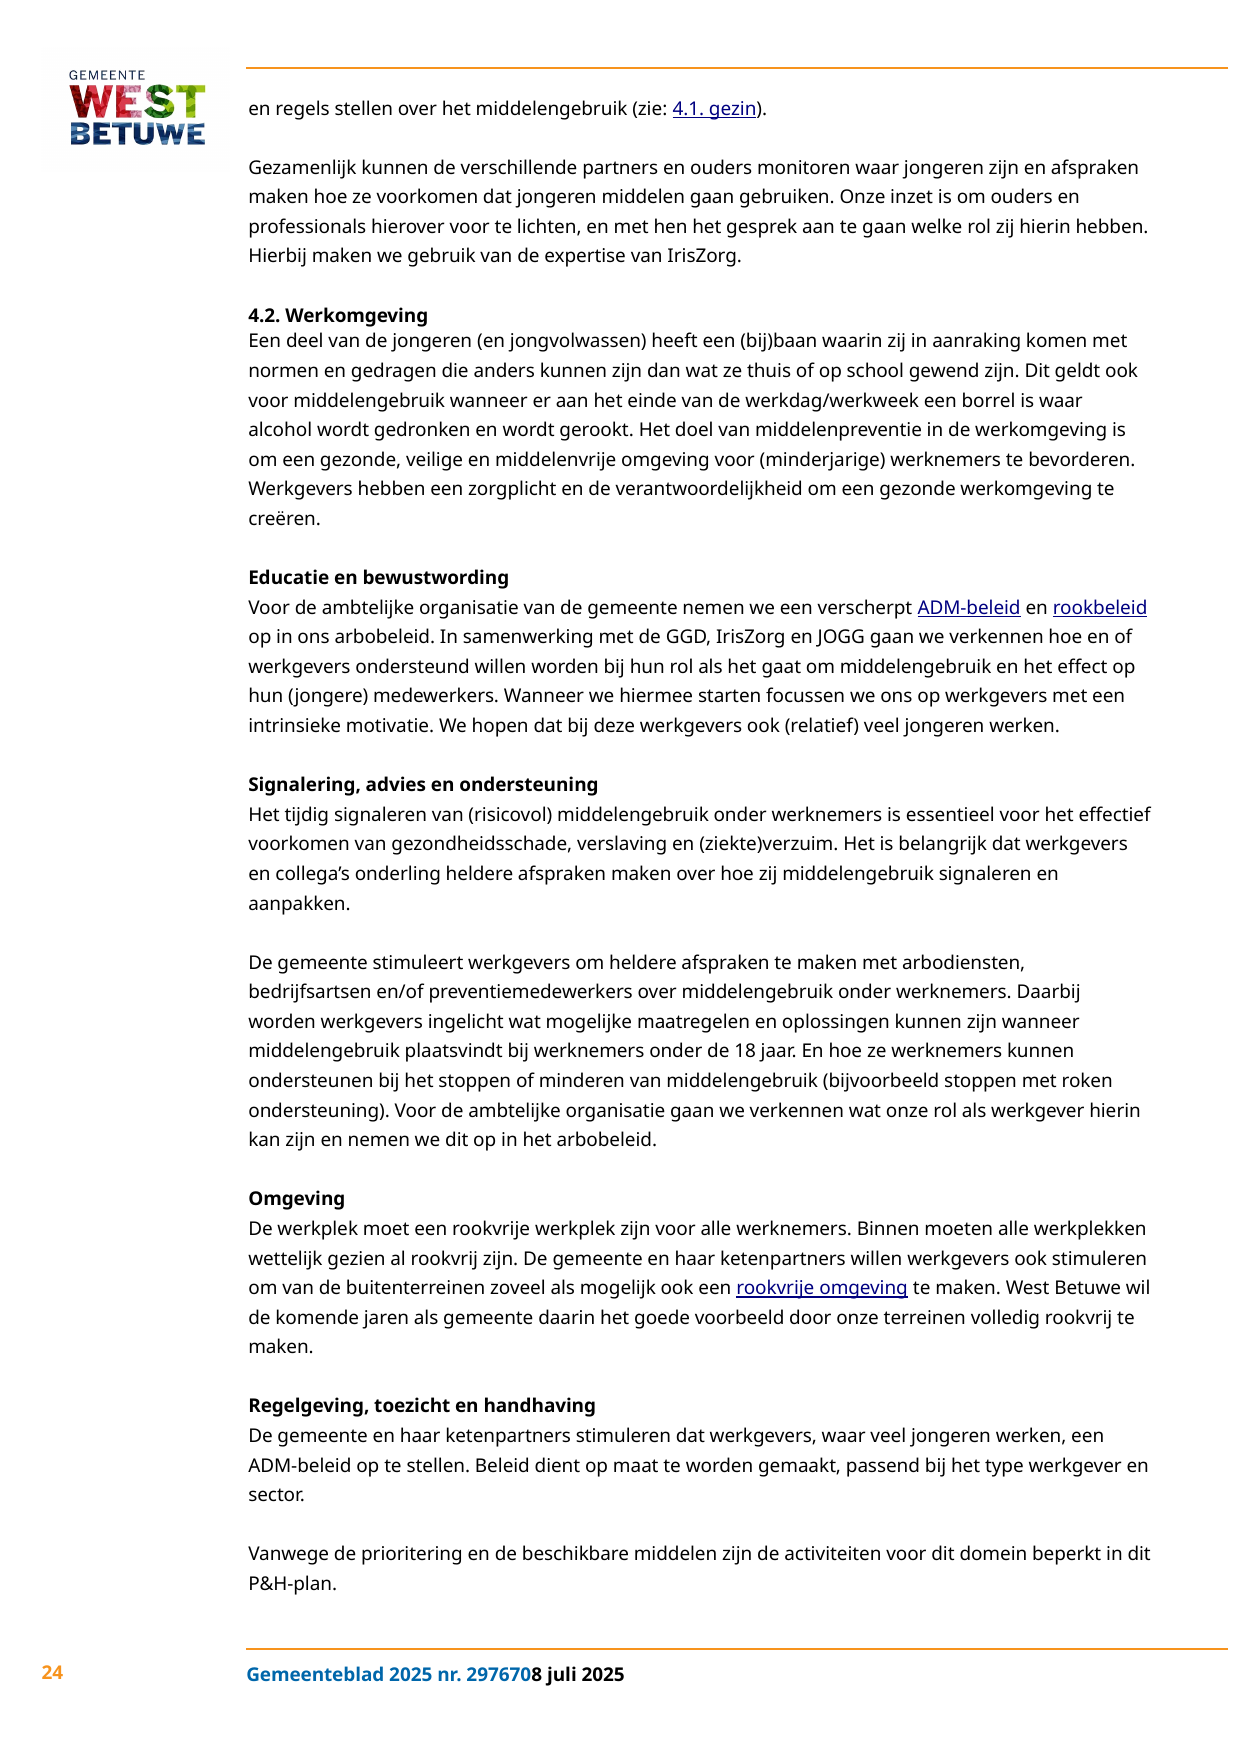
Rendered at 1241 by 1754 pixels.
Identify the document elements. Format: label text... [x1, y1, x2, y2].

text Voor de ambtelijke organisatie van de gemeente nemen we een verscherpt ADM-beleid en rookbeleid op in ons arbobeleid. In samenwerking met de GGD, IrisZorg en JOGG gaan we verkennen hoe en of werkgevers ondersteund willen worden bij hun rol als het gaat om middelengebruik en het effect op hun (jongere) medewerkers. Wanneer we hiermee starten focussen we ons op werkgevers met een intrinsieke motivatie. We hopen dat bij deze werkgevers ook (relatief) veel jongeren werken. [248, 594, 1152, 738]
text en regels stellen over het middelengebruik (zie: 4.1. gezin). [248, 95, 1152, 121]
text Educatie en bewustwording [248, 564, 1152, 590]
picture [41, 47, 231, 172]
text De gemeente en haar ketenpartners stimuleren dat werkgevers, waar veel jongeren werken, een ADM-beleid op te stellen. Beleid dient op maat te worden gemaakt, passend bij het type werkgever en sector. [248, 1422, 1152, 1507]
text Vanwege de prioritering en de beschikbare middelen zijn de activiteiten voor dit domein beperkt in dit P&H-plan. [248, 1541, 1152, 1596]
text Gezamenlijk kunnen de verschillende partners en ouders monitoren waar jongeren zijn en afspraken maken hoe ze voorkomen dat jongeren middelen gaan gebruiken. Onze inzet is om ouders en professionals hierover voor te lichten, en met hen het gesprek aan te gaan welke rol zij hierin hebben. Hierbij maken we gebruik van de expertise van IrisZorg. [248, 154, 1152, 268]
text Omgeving [248, 1186, 1152, 1211]
text Signalering, advies en ondersteuning [248, 771, 1152, 797]
text 4.2. Werkomgeving [248, 302, 1152, 328]
text De werkplek moet een rookvrije werkplek zijn voor alle werknemers. Binnen moeten alle werkplekken wettelijk gezien al rookvrij zijn. De gemeente en haar ketenpartners willen werkgevers ook stimuleren om van de buitenterreinen zoveel als mogelijk ook een rookvrije omgeving te maken. West Betuwe wil de komende jaren als gemeente daarin het goede voorbeeld door onze terreinen volledig rookvrij te maken. [248, 1215, 1152, 1359]
text Regelgeving, toezicht en handhaving [248, 1393, 1152, 1418]
text Een deel van de jongeren (en jongvolwassen) heeft een (bij)baan waarin zij in aanraking komen met normen en gedragen die anders kunnen zijn dan wat ze thuis of op school gewend zijn. Dit geldt ook voor middelengebruik wanneer er aan het einde van de werkdag/werkweek een borrel is waar alcohol wordt gedronken en wordt gerookt. Het doel van middelenpreventie in de werkomgeving is om een gezonde, veilige en middelenvrije omgeving voor (minderjarige) werknemers te bevorderen. Werkgevers hebben een zorgplicht en de verantwoordelijkheid om een gezonde werkomgeving te creëren. [248, 328, 1152, 531]
text Het tijdig signaleren van (risicovol) middelengebruik onder werknemers is essentieel voor het effectief voorkomen van gezondheidsschade, verslaving en (ziekte)verzuim. Het is belangrijk dat werkgevers en collega’s onderling heldere afspraken maken over hoe zij middelengebruik signaleren en aanpakken. [248, 801, 1152, 915]
text De gemeente stimuleert werkgevers om heldere afspraken te maken met arbodiensten, bedrijfsartsen en/of preventiemedewerkers over middelengebruik onder werknemers. Daarbij worden werkgevers ingelicht wat mogelijke maatregelen en oplossingen kunnen zijn wanneer middelengebruik plaatsvindt bij werknemers onder de 18 jaar. En hoe ze werknemers kunnen ondersteunen bij het stoppen of minderen van middelengebruik (bijvoorbeeld stoppen met roken ondersteuning). Voor de ambtelijke organisatie gaan we verkennen wat onze rol als werkgever hierin kan zijn en nemen we dit op in het arbobeleid. [248, 949, 1152, 1152]
